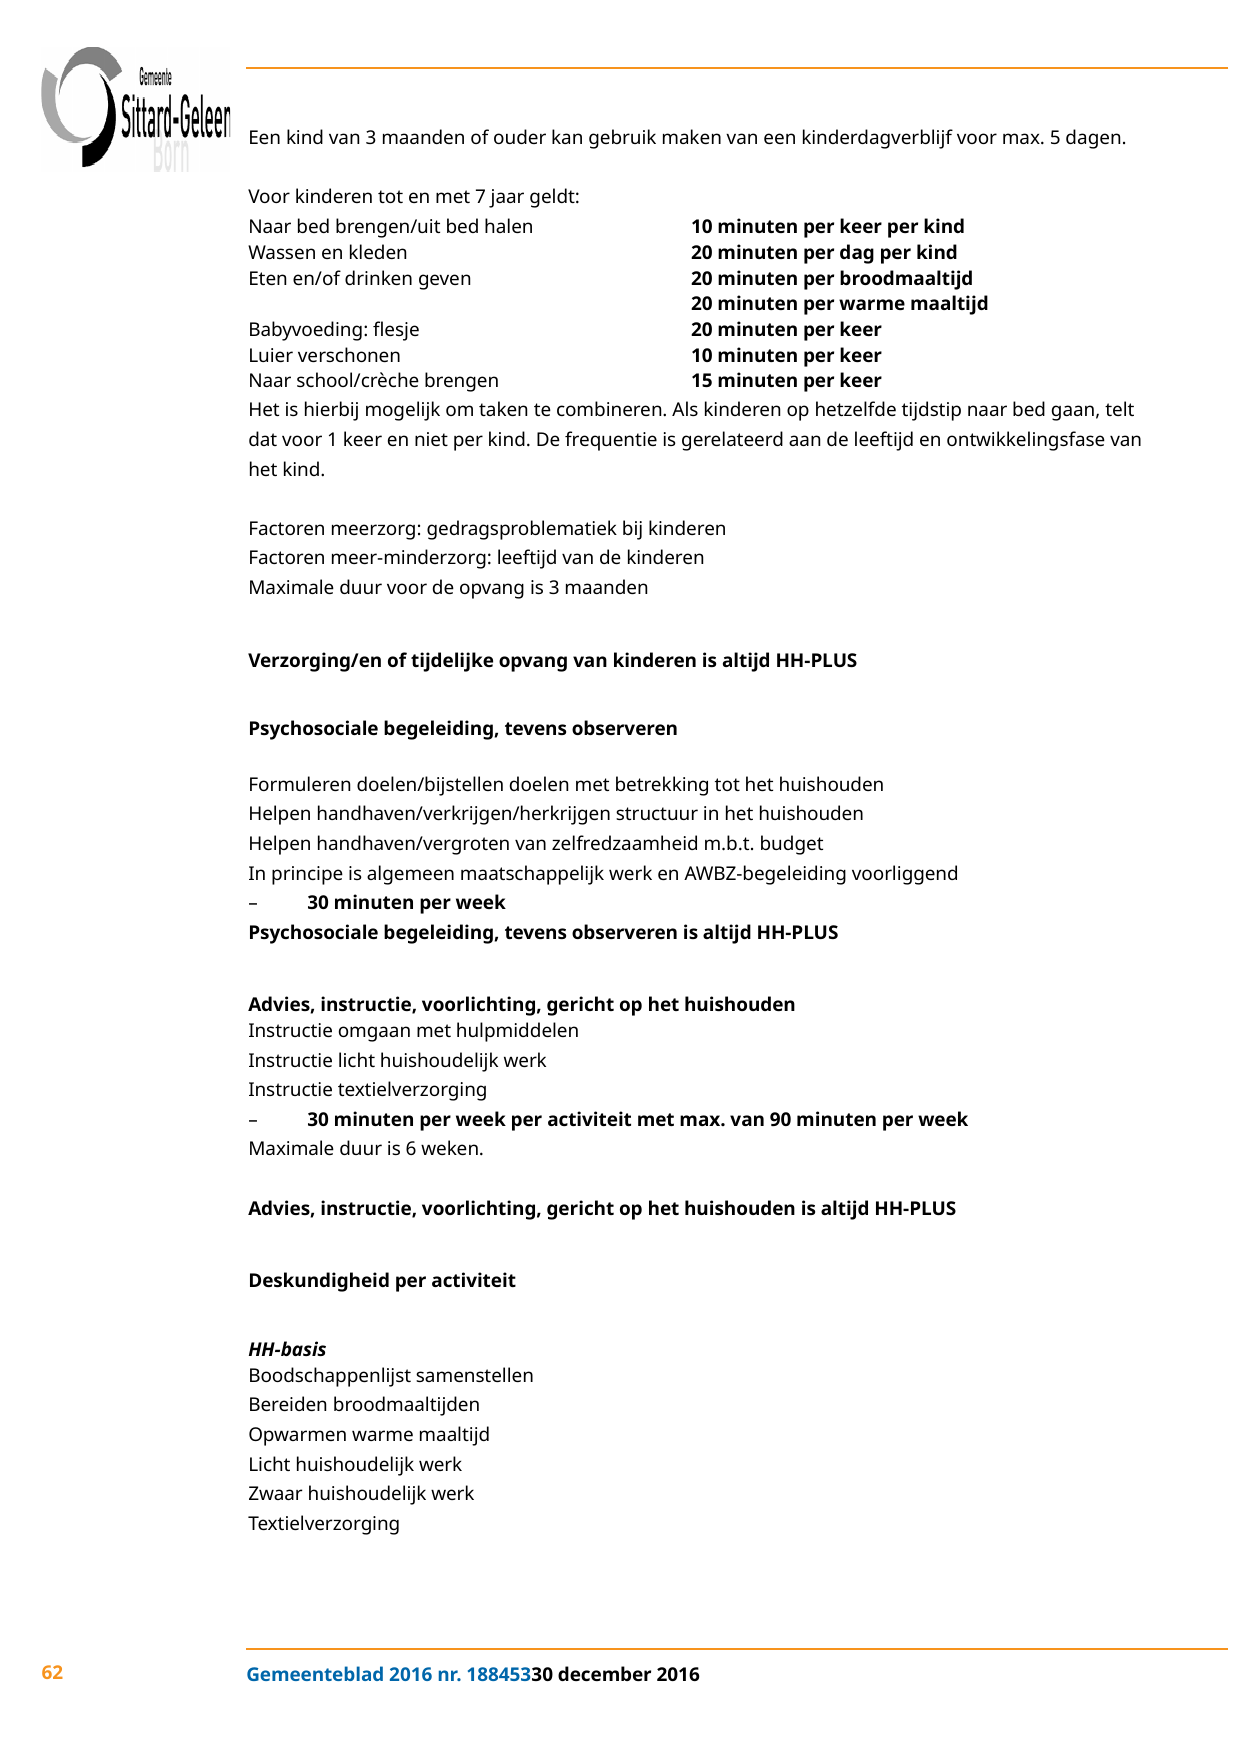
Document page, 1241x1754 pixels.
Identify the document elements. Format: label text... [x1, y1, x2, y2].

text Deskundigheid per activiteit [248, 1267, 1152, 1293]
table_cell 10 minuten per keer [691, 342, 1152, 368]
table_cell 20 minuten per warme maaltijd [691, 290, 1152, 316]
table_cell Luier verschonen [248, 342, 691, 368]
text Licht huishoudelijk werk [248, 1451, 1152, 1477]
text Advies, instructie, voorlichting, gericht op het huishouden is altijd HH-PLUS [248, 1195, 1152, 1221]
text Verzorging/en of tijdelijke opvang van kinderen is altijd HH-PLUS [248, 647, 1152, 672]
list 30 minuten per week per activiteit met max. van 90 minuten per week [248, 1106, 1152, 1132]
text Opwarmen warme maaltijd [248, 1421, 1152, 1447]
table_cell Wassen en kleden [248, 239, 691, 265]
text In principe is algemeen maatschappelijk werk en AWBZ-begeleiding voorliggend [248, 860, 1152, 885]
picture [41, 47, 231, 172]
text Instructie textielverzorging [248, 1076, 1152, 1102]
list 30 minuten per week [248, 889, 1152, 915]
table_cell 20 minuten per keer [691, 316, 1152, 342]
text Boodschappenlijst samenstellen [248, 1362, 1152, 1388]
text Zwaar huishoudelijk werk [248, 1480, 1152, 1506]
text Factoren meer-minderzorg: leeftijd van de kinderen [248, 544, 1152, 570]
text Maximale duur is 6 weken. [248, 1136, 1152, 1161]
text Helpen handhaven/vergroten van zelfredzaamheid m.b.t. budget [248, 830, 1152, 856]
text Textielverzorging [248, 1510, 1152, 1536]
text Instructie omgaan met hulpmiddelen [248, 1017, 1152, 1043]
table_cell [248, 290, 691, 316]
text HH-basis [248, 1336, 1152, 1362]
text Advies, instructie, voorlichting, gericht op het huishouden [248, 992, 1152, 1017]
table_cell 20 minuten per broodmaaltijd [691, 265, 1152, 290]
text Bereiden broodmaaltijden [248, 1392, 1152, 1417]
table_cell 15 minuten per keer [691, 368, 1152, 393]
text Factoren meerzorg: gedragsproblematiek bij kinderen [248, 515, 1152, 541]
table_cell 20 minuten per dag per kind [691, 239, 1152, 265]
text Psychosociale begeleiding, tevens observeren [248, 716, 1152, 741]
text Formuleren doelen/bijstellen doelen met betrekking tot het huishouden [248, 771, 1152, 797]
text Voor kinderen tot en met 7 jaar geldt: [248, 183, 1152, 209]
table_header Naar bed brengen/uit bed halen [248, 213, 691, 239]
text Het is hierbij mogelijk om taken te combineren. Als kinderen op hetzelfde tijdstip naar bed gaan, telt dat voor 1 keer en niet per kind. De frequentie is gerelateerd aan de leeftijd en ontwikkelingsfase van het kind. [248, 397, 1152, 481]
text Helpen handhaven/verkrijgen/herkrijgen structuur in het huishouden [248, 801, 1152, 826]
table_cell Naar school/crèche brengen [248, 368, 691, 393]
text Instructie licht huishoudelijk werk [248, 1047, 1152, 1073]
table_cell Babyvoeding: flesje [248, 316, 691, 342]
table_header 10 minuten per keer per kind [691, 213, 1152, 239]
text Maximale duur voor de opvang is 3 maanden [248, 574, 1152, 600]
text Een kind van 3 maanden of ouder kan gebruik maken van een kinderdagverblijf voor max. 5 dagen. [248, 124, 1152, 150]
table_cell Eten en/of drinken geven [248, 265, 691, 290]
text Psychosociale begeleiding, tevens observeren is altijd HH-PLUS [248, 919, 1152, 944]
